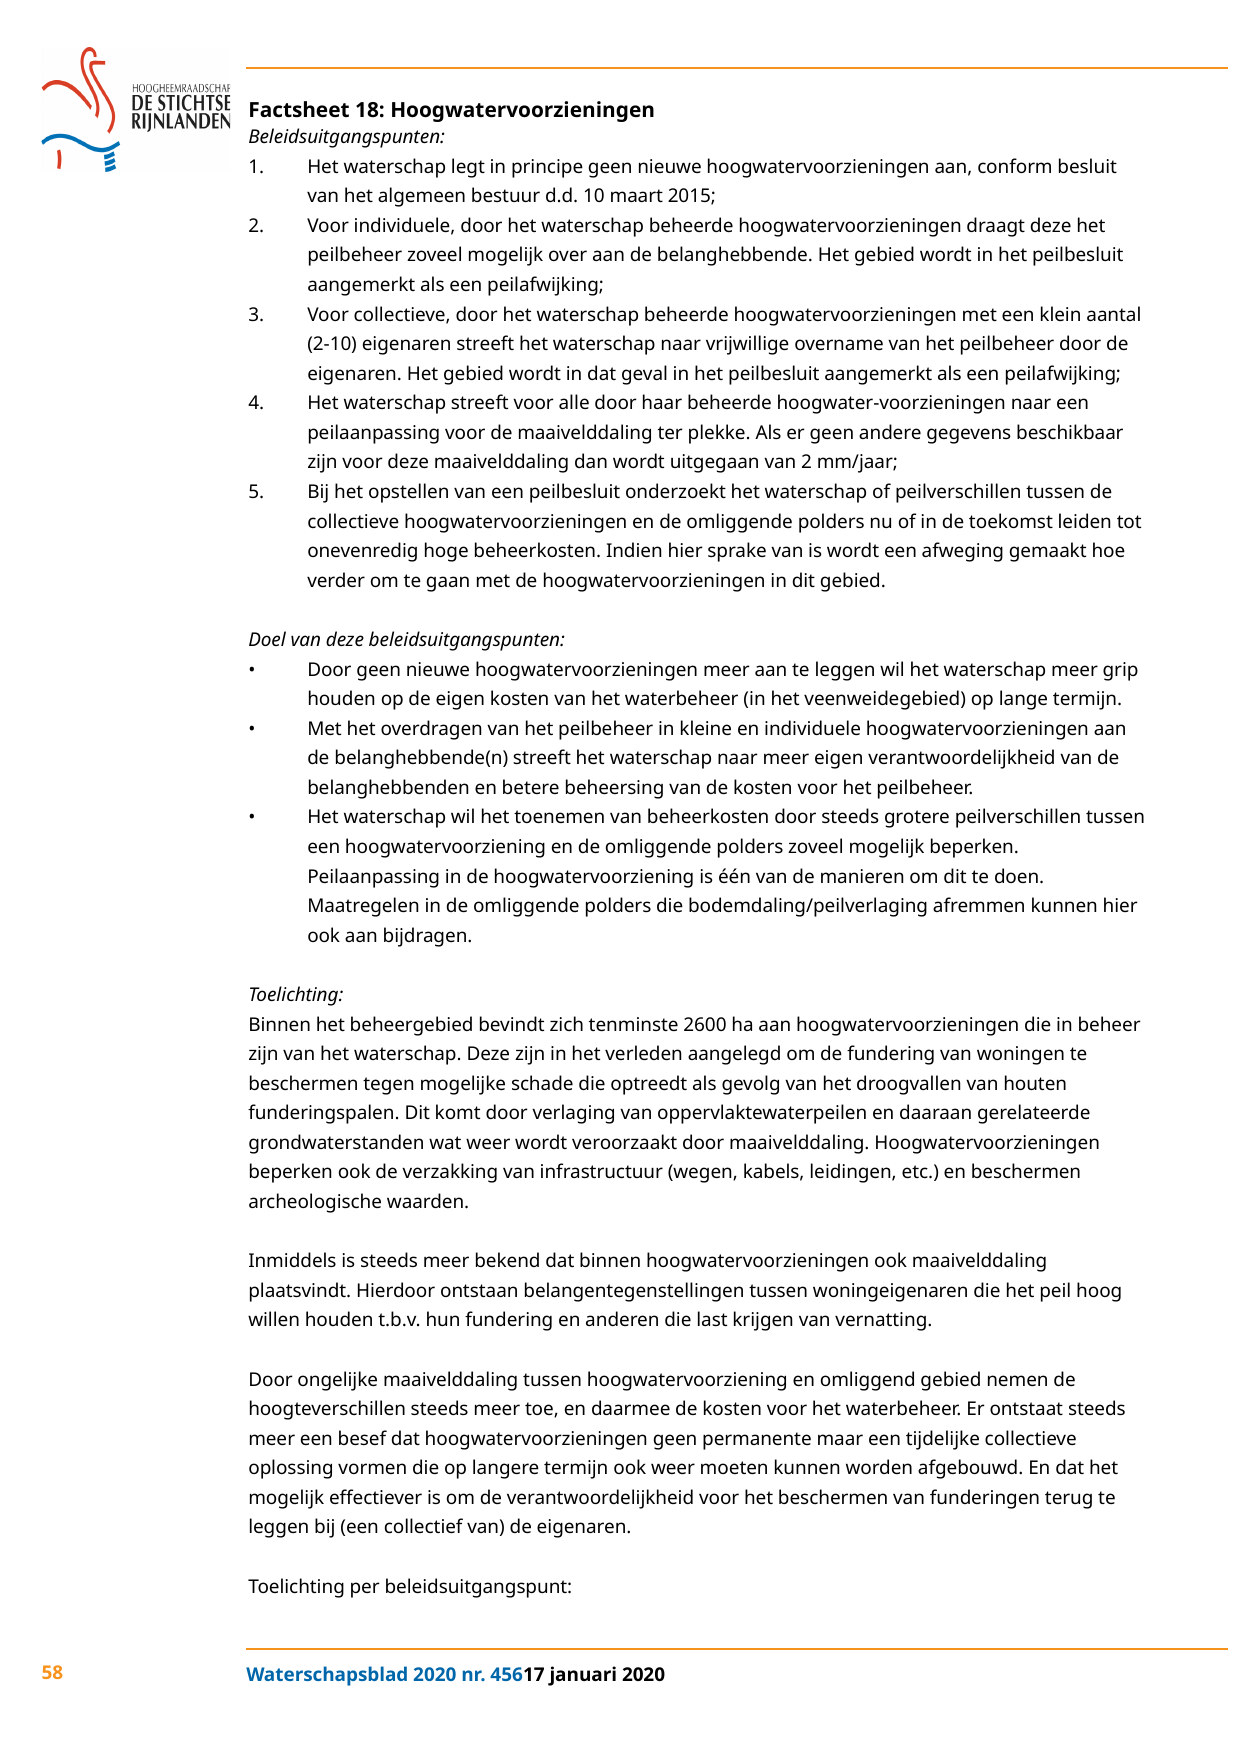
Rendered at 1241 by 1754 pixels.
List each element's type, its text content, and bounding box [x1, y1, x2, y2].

text Toelichting: [248, 981, 1152, 1007]
list Het waterschap legt in principe geen nieuwe hoogwatervoorzieningen aan, conform besluit van het algemeen bestuur d.d. 10 maart 2015; [248, 153, 1152, 208]
picture [41, 47, 231, 172]
list Bij het opstellen van een peilbesluit onderzoekt het waterschap of peilverschillen tussen de collectieve hoogwatervoorzieningen en de omliggende polders nu of in de toekomst leiden tot onevenredig hoge beheerkosten. Indien hier sprake van is wordt een afweging gemaakt hoe verder om te gaan met de hoogwatervoorzieningen in dit gebied. [248, 478, 1152, 593]
list Met het overdragen van het peilbeheer in kleine en individuele hoogwatervoorzieningen aan de belanghebbende(n) streeft het waterschap naar meer eigen verantwoordelijkheid van de belanghebbenden en betere beheersing van de kosten voor het peilbeheer. [248, 715, 1152, 800]
list Het waterschap wil het toenemen van beheerkosten door steeds grotere peilverschillen tussen een hoogwatervoorziening en de omliggende polders zoveel mogelijk beperken. Peilaanpassing in de hoogwatervoorziening is één van de manieren om dit te doen. Maatregelen in de omliggende polders die bodemdaling/peilverlaging afremmen kunnen hier ook aan bijdragen. [248, 804, 1152, 948]
text Inmiddels is steeds meer bekend dat binnen hoogwatervoorzieningen ook maaivelddaling plaatsvindt. Hierdoor ontstaan belangentegenstellingen tussen woningeigenaren die het peil hoog willen houden t.b.v. hun fundering en anderen die last krijgen van vernatting. [248, 1247, 1152, 1332]
text Door ongelijke maaivelddaling tussen hoogwatervoorziening en omliggend gebied nemen de hoogteverschillen steeds meer toe, en daarmee de kosten voor het waterbeheer. Er ontstaat steeds meer een besef dat hoogwatervoorzieningen geen permanente maar een tijdelijke collectieve oplossing vormen die op langere termijn ook weer moeten kunnen worden afgebouwd. En dat het mogelijk effectiever is om de verantwoordelijkheid voor het beschermen van funderingen terug te leggen bij (een collectief van) de eigenaren. [248, 1366, 1152, 1539]
text Doel van deze beleidsuitgangspunten: [248, 626, 1152, 652]
list Voor individuele, door het waterschap beheerde hoogwatervoorzieningen draagt deze het peilbeheer zoveel mogelijk over aan de belanghebbende. Het gebied wordt in het peilbesluit aangemerkt als een peilafwijking; [248, 212, 1152, 297]
text Toelichting per beleidsuitgangspunt: [248, 1573, 1152, 1599]
list Het waterschap streeft voor alle door haar beheerde hoogwater-voorzieningen naar een peilaanpassing voor de maaivelddaling ter plekke. Als er geen andere gegevens beschikbaar zijn voor deze maaivelddaling dan wordt uitgegaan van 2 mm/jaar; [248, 389, 1152, 474]
text Binnen het beheergebied bevindt zich tenminste 2600 ha aan hoogwatervoorzieningen die in beheer zijn van het waterschap. Deze zijn in het verleden aangelegd om de fundering van woningen te beschermen tegen mogelijke schade die optreedt als gevolg van het droogvallen van houten funderingspalen. Dit komt door verlaging van oppervlaktewaterpeilen en daaraan gerelateerde grondwaterstanden wat weer wordt veroorzaakt door maaivelddaling. Hoogwatervoorzieningen beperken ook de verzakking van infrastructuur (wegen, kabels, leidingen, etc.) en beschermen archeologische waarden. [248, 1011, 1152, 1214]
text Beleidsuitgangspunten: [248, 123, 1152, 149]
text Factsheet 18: Hoogwatervoorzieningen [248, 95, 1152, 123]
list Door geen nieuwe hoogwatervoorzieningen meer aan te leggen wil het waterschap meer grip houden op de eigen kosten van het waterbeheer (in het veenweidegebied) op lange termijn. [248, 656, 1152, 711]
list Voor collectieve, door het waterschap beheerde hoogwatervoorzieningen met een klein aantal (2-10) eigenaren streeft het waterschap naar vrijwillige overname van het peilbeheer door de eigenaren. Het gebied wordt in dat geval in het peilbesluit aangemerkt als een peilafwijking; [248, 301, 1152, 386]
